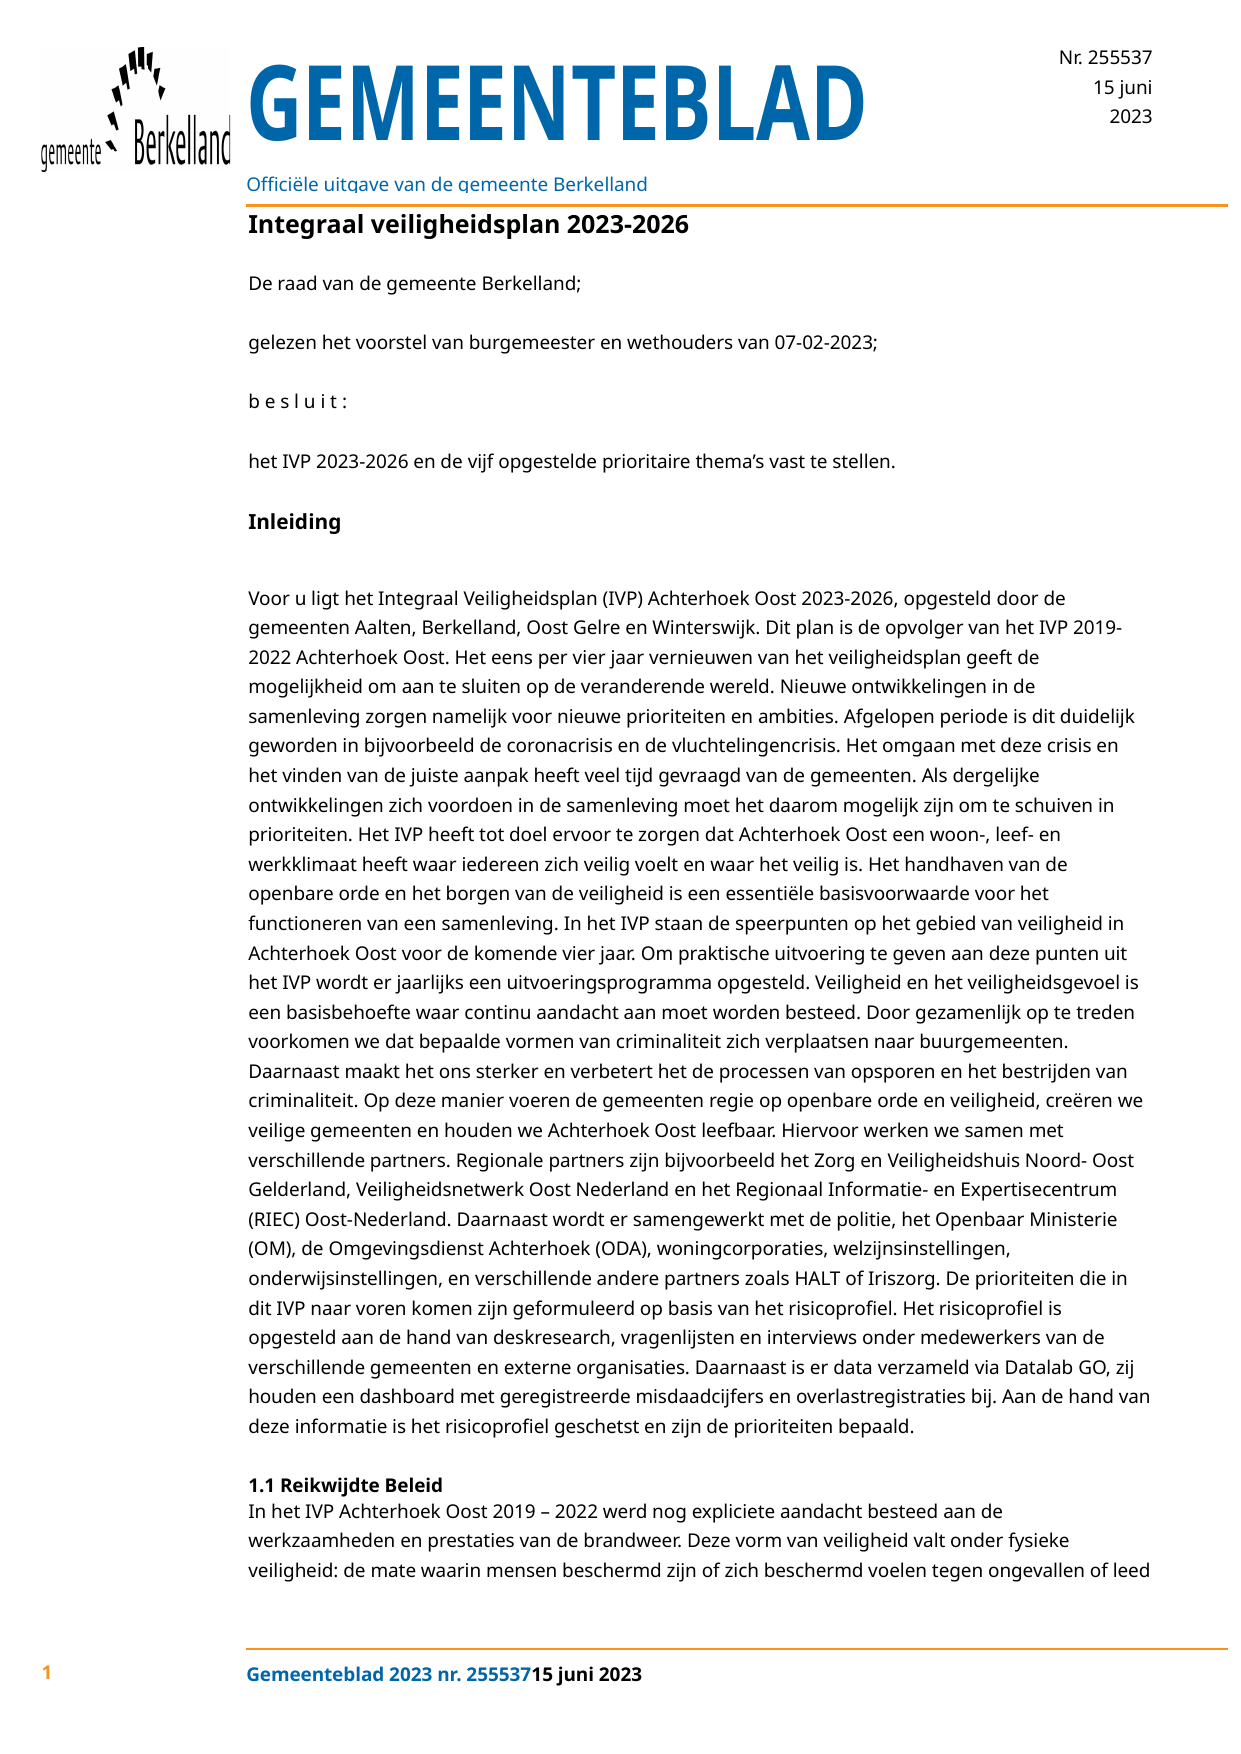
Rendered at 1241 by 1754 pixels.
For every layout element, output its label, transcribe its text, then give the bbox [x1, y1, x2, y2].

text 1.1 Reikwijdte Beleid [248, 1472, 1152, 1498]
text Integraal veiligheidsplan 2023-2026 [248, 207, 1152, 241]
text Voor u ligt het Integraal Veiligheidsplan (IVP) Achterhoek Oost 2023-2026, opgesteld door de gemeenten Aalten, Berkelland, Oost Gelre en Winterswijk. Dit plan is de opvolger van het IVP 2019-2022 Achterhoek Oost. Het eens per vier jaar vernieuwen van het veiligheidsplan geeft de mogelijkheid om aan te sluiten op de veranderende wereld. Nieuwe ontwikkelingen in de samenleving zorgen namelijk voor nieuwe prioriteiten en ambities. Afgelopen periode is dit duidelijk geworden in bijvoorbeeld de coronacrisis en de vluchtelingencrisis. Het omgaan met deze crisis en het vinden van de juiste aanpak heeft veel tijd gevraagd van de gemeenten. Als dergelijke ontwikkelingen zich voordoen in de samenleving moet het daarom mogelijk zijn om te schuiven in prioriteiten. Het IVP heeft tot doel ervoor te zorgen dat Achterhoek Oost een woon-, leef- en werkklimaat heeft waar iedereen zich veilig voelt en waar het veilig is. Het handhaven van de openbare orde en het borgen van de veiligheid is een essentiële basisvoorwaarde voor het functioneren van een samenleving. In het IVP staan de speerpunten op het gebied van veiligheid in Achterhoek Oost voor de komende vier jaar. Om praktische uitvoering te geven aan deze punten uit het IVP wordt er jaarlijks een uitvoeringsprogramma opgesteld. Veiligheid en het veiligheidsgevoel is een basisbehoefte waar continu aandacht aan moet worden besteed. Door gezamenlijk op te treden voorkomen we dat bepaalde vormen van criminaliteit zich verplaatsen naar buurgemeenten. Daarnaast maakt het ons sterker en verbetert het de processen van opsporen en het bestrijden van criminaliteit. Op deze manier voeren de gemeenten regie op openbare orde en veiligheid, creëren we veilige gemeenten en houden we Achterhoek Oost leefbaar. Hiervoor werken we samen met verschillende partners. Regionale partners zijn bijvoorbeeld het Zorg en Veiligheidshuis Noord- Oost Gelderland, Veiligheidsnetwerk Oost Nederland en het Regionaal Informatie- en Expertisecentrum (RIEC) Oost-Nederland. Daarnaast wordt er samengewerkt met de politie, het Openbaar Ministerie (OM), de Omgevingsdienst Achterhoek (ODA), woningcorporaties, welzijnsinstellingen, onderwijsinstellingen, en verschillende andere partners zoals HALT of Iriszorg. De prioriteiten die in dit IVP naar voren komen zijn geformuleerd op basis van het risicoprofiel. Het risicoprofiel is opgesteld aan de hand van deskresearch, vragenlijsten en interviews onder medewerkers van de verschillende gemeenten en externe organisaties. Daarnaast is er data verzameld via Datalab GO, zij houden een dashboard met geregistreerde misdaadcijfers en overlastregistraties bij. Aan de hand van deze informatie is het risicoprofiel geschetst en zijn de prioriteiten bepaald. [248, 585, 1152, 1439]
text De raad van de gemeente Berkelland; [248, 270, 1152, 296]
text Inleiding [248, 507, 1152, 535]
picture [41, 47, 231, 172]
text b e s l u i t : [248, 389, 1152, 414]
text het IVP 2023-2026 en de vijf opgestelde prioritaire thema’s vast te stellen. [248, 448, 1152, 473]
text In het IVP Achterhoek Oost 2019 – 2022 werd nog expliciete aandacht besteed aan de werkzaamheden en prestaties van de brandweer. Deze vorm van veiligheid valt onder fysieke veiligheid: de mate waarin mensen beschermd zijn of zich beschermd voelen tegen ongevallen of leed [248, 1498, 1152, 1583]
text gelezen het voorstel van burgemeester en wethouders van 07-02-2023; [248, 329, 1152, 355]
